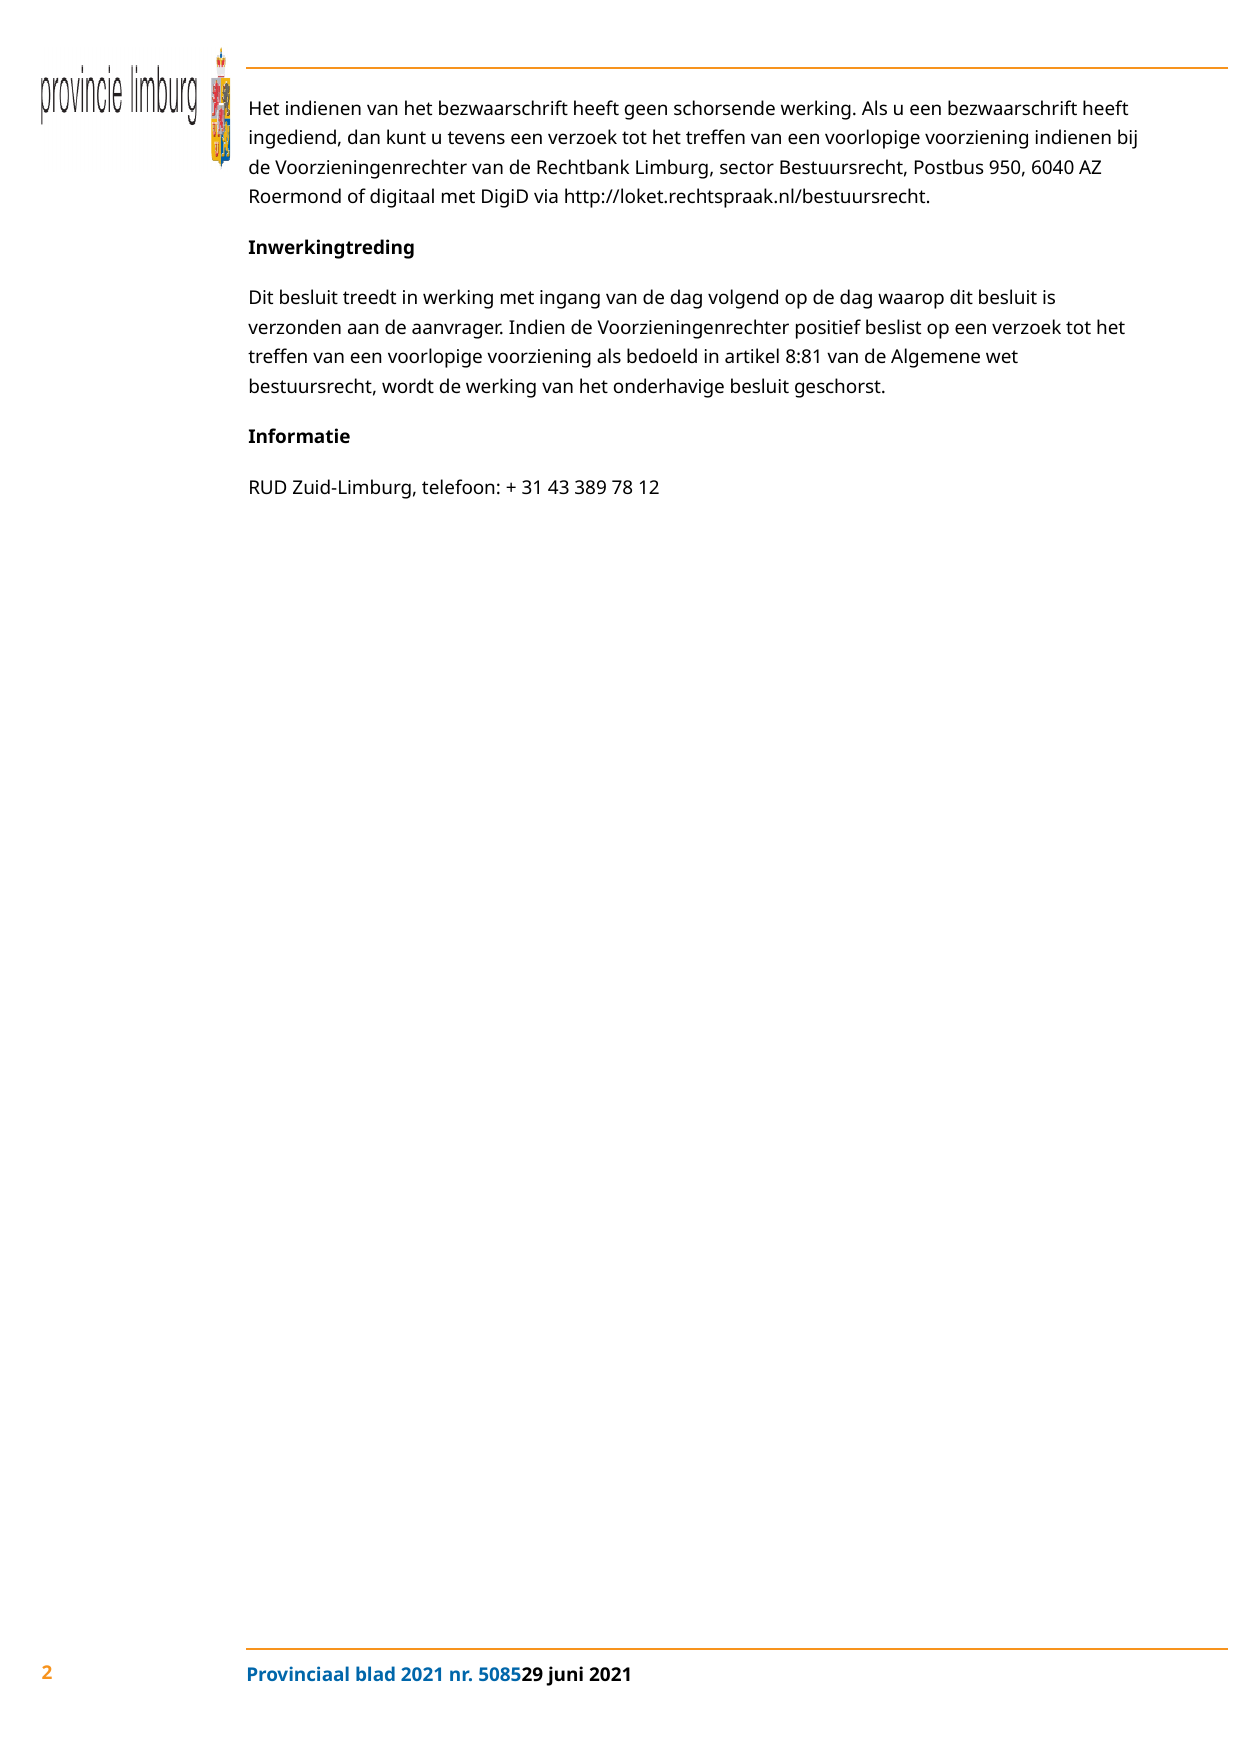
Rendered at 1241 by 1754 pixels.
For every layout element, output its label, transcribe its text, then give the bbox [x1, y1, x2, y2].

text Dit besluit treedt in werking met ingang van de dag volgend op de dag waarop dit besluit is verzonden aan de aanvrager. Indien de Voorzieningenrechter positief beslist op een verzoek tot het treffen van een voorlopige voorziening als bedoeld in artikel 8:81 van de Algemene wet bestuursrecht, wordt de werking van het onderhavige besluit geschorst. [248, 284, 1152, 399]
text Het indienen van het bezwaarschrift heeft geen schorsende werking. Als u een bezwaarschrift heeft ingediend, dan kunt u tevens een verzoek tot het treffen van een voorlopige voorziening indienen bij de Voorzieningenrechter van de Rechtbank Limburg, sector Bestuursrecht, Postbus 950, 6040 AZ Roermond of digitaal met DigiD via http://loket.rechtspraak.nl/bestuursrecht. [248, 95, 1152, 209]
text Inwerkingtreding [248, 234, 1152, 260]
text RUD Zuid-Limburg, telefoon: + 31 43 389 78 12 [248, 474, 1152, 500]
text Informatie [248, 423, 1152, 449]
picture [41, 47, 231, 172]
